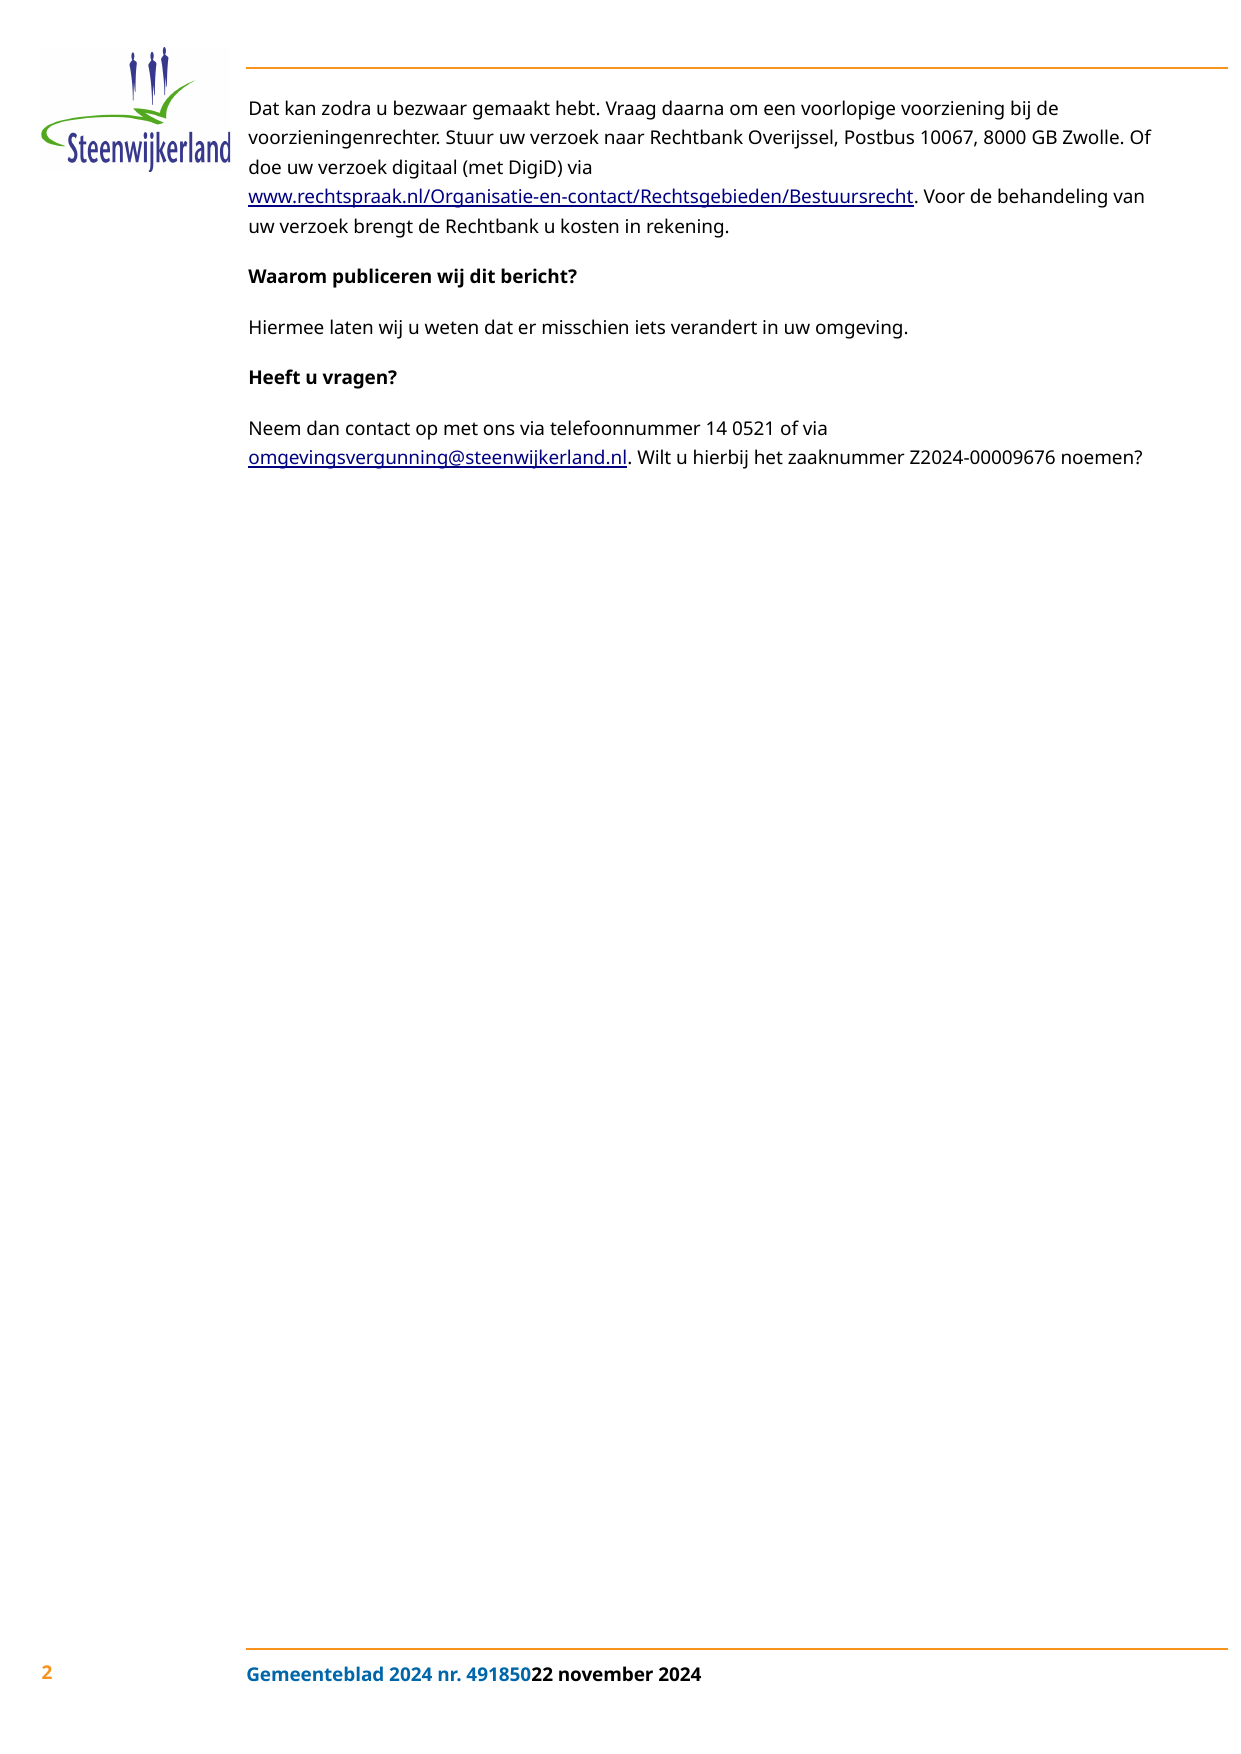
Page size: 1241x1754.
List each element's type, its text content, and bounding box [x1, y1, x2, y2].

text Heeft u vragen? [248, 364, 1152, 390]
text Dat kan zodra u bezwaar gemaakt hebt. Vraag daarna om een voorlopige voorziening bij de voorzieningenrechter. Stuur uw verzoek naar Rechtbank Overijssel, Postbus 10067, 8000 GB Zwolle. Of doe uw verzoek digitaal (met DigiD) via www.rechtspraak.nl/Organisatie-en-contact/Rechtsgebieden/Bestuursrecht. Voor de behandeling van uw verzoek brengt de Rechtbank u kosten in rekening. [248, 95, 1152, 239]
text Hiermee laten wij u weten dat er misschien iets verandert in uw omgeving. [248, 314, 1152, 340]
text Waarom publiceren wij dit bericht? [248, 263, 1152, 289]
picture [41, 47, 231, 172]
text Neem dan contact op met ons via telefoonnummer 14 0521 of via omgevingsvergunning@steenwijkerland.nl. Wilt u hierbij het zaaknummer Z2024-00009676 noemen? [248, 415, 1152, 470]
